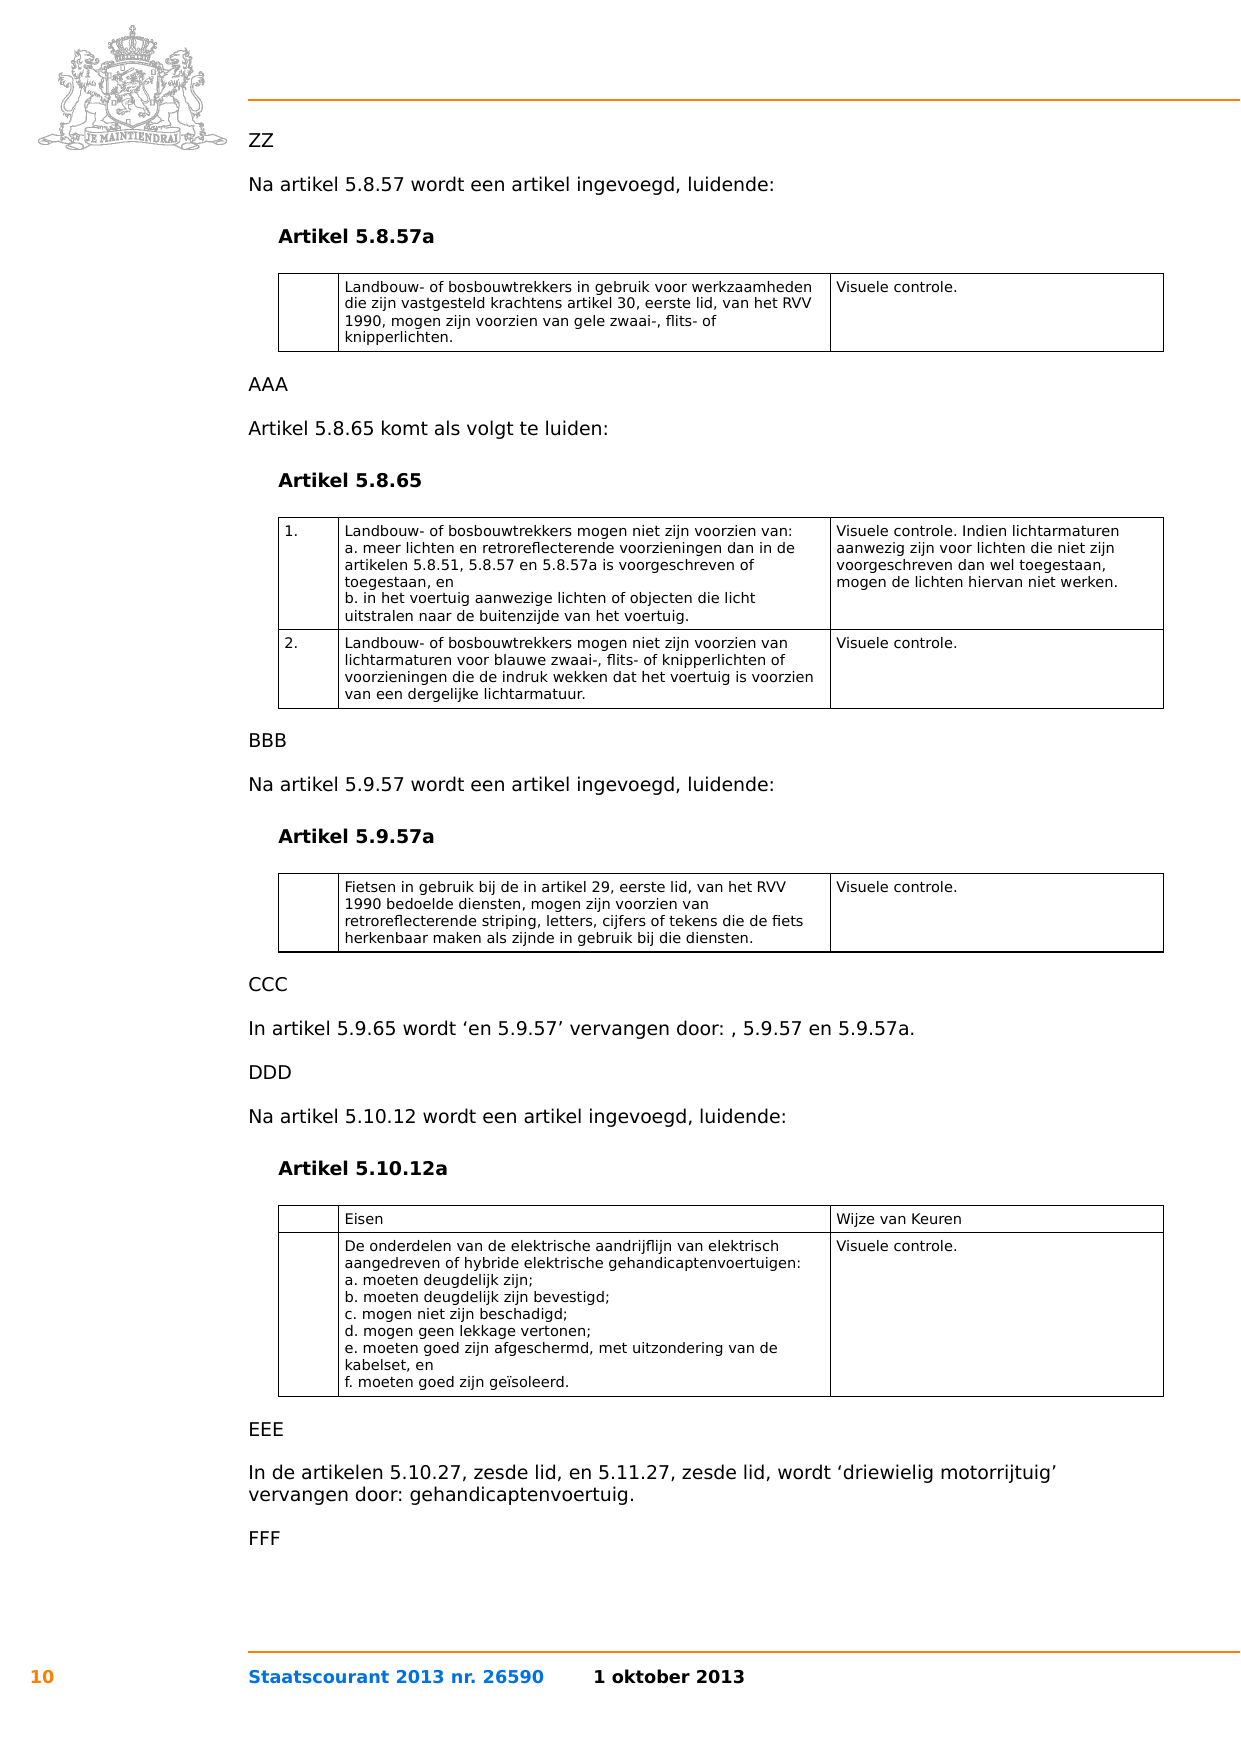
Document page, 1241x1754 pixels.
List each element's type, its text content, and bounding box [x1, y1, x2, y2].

table_header Landbouw- of bosbouwtrekkers in gebruik voor werkzaamheden die zijn vastgesteld krachtens artikel 30, eerste lid, van het RVV 1990, mogen zijn voorzien van gele zwaai-, flits- of knipperlichten. [339, 274, 830, 351]
picture [38, 25, 227, 150]
table_header Fietsen in gebruik bij de in artikel 29, eerste lid, van het RVV 1990 bedoelde diensten, mogen zijn voorzien van retroreflecterende striping, letters, cijfers of tekens die de fiets herkenbaar maken als zijnde in gebruik bij die diensten. [339, 874, 830, 951]
text EEE [248, 1418, 1163, 1440]
table_header [279, 874, 338, 951]
text BBB [248, 730, 1163, 752]
table_cell De onderdelen van de elektrische aandrijflijn van elektrisch aangedreven of hybride elektrische gehandicaptenvoertuigen: a. moeten deugdelijk zijn; b. moeten deugdelijk zijn bevestigd; c. mogen niet zijn beschadigd; d. mogen geen lekkage vertonen; e. moeten goed zijn afgeschermd, met uitzondering van de kabelset, en f. moeten goed zijn geïsoleerd. [339, 1233, 830, 1396]
table_cell Landbouw- of bosbouwtrekkers mogen niet zijn voorzien van lichtarmaturen voor blauwe zwaai-, flits- of knipperlichten of voorzieningen die de indruk wekken dat het voertuig is voorzien van een dergelijke lichtarmatuur. [339, 630, 830, 707]
table_cell Visuele controle. [831, 630, 1163, 707]
table_header Visuele controle. [831, 874, 1163, 951]
table_header Visuele controle. [831, 274, 1163, 351]
text In artikel 5.9.65 wordt ‘en 5.9.57’ vervangen door: , 5.9.57 en 5.9.57a. [248, 1018, 1163, 1040]
text Na artikel 5.9.57 wordt een artikel ingevoegd, luidende: [248, 774, 1163, 796]
subtitle Artikel 5.8.65 [278, 470, 1163, 492]
subtitle Artikel 5.10.12a [278, 1158, 1163, 1180]
text CCC [248, 974, 1163, 996]
text In de artikelen 5.10.27, zesde lid, en 5.11.27, zesde lid, wordt ‘driewielig motorrijtuig’ vervangen door: gehandicaptenvoertuig. [248, 1462, 1163, 1506]
text Na artikel 5.10.12 wordt een artikel ingevoegd, luidende: [248, 1106, 1163, 1128]
subtitle Artikel 5.9.57a [278, 826, 1163, 848]
table_cell [279, 1233, 338, 1396]
table_header Wijze van Keuren [831, 1206, 1163, 1232]
table_cell Visuele controle. [831, 1233, 1163, 1396]
text Artikel 5.8.65 komt als volgt te luiden: [248, 418, 1163, 440]
table_header [279, 1206, 338, 1232]
table_header Eisen [339, 1206, 830, 1232]
table_header [279, 274, 338, 351]
text Na artikel 5.8.57 wordt een artikel ingevoegd, luidende: [248, 174, 1163, 196]
table_header Landbouw- of bosbouwtrekkers mogen niet zijn voorzien van: a. meer lichten en retroreflecterende voorzieningen dan in de artikelen 5.8.51, 5.8.57 en 5.8.57a is voorgeschreven of toegestaan, en b. in het voertuig aanwezige lichten of objecten die licht uitstralen naar de buitenzijde van het voertuig. [339, 518, 830, 629]
text ZZ [248, 130, 1163, 152]
table_cell 2. [279, 630, 338, 707]
table_header Visuele controle. Indien lichtarmaturen aanwezig zijn voor lichten die niet zijn voorgeschreven dan wel toegestaan, mogen de lichten hiervan niet werken. [831, 518, 1163, 629]
text AAA [248, 374, 1163, 396]
text DDD [248, 1062, 1163, 1084]
subtitle Artikel 5.8.57a [278, 226, 1163, 248]
text FFF [248, 1528, 1163, 1550]
table_header 1. [279, 518, 338, 629]
